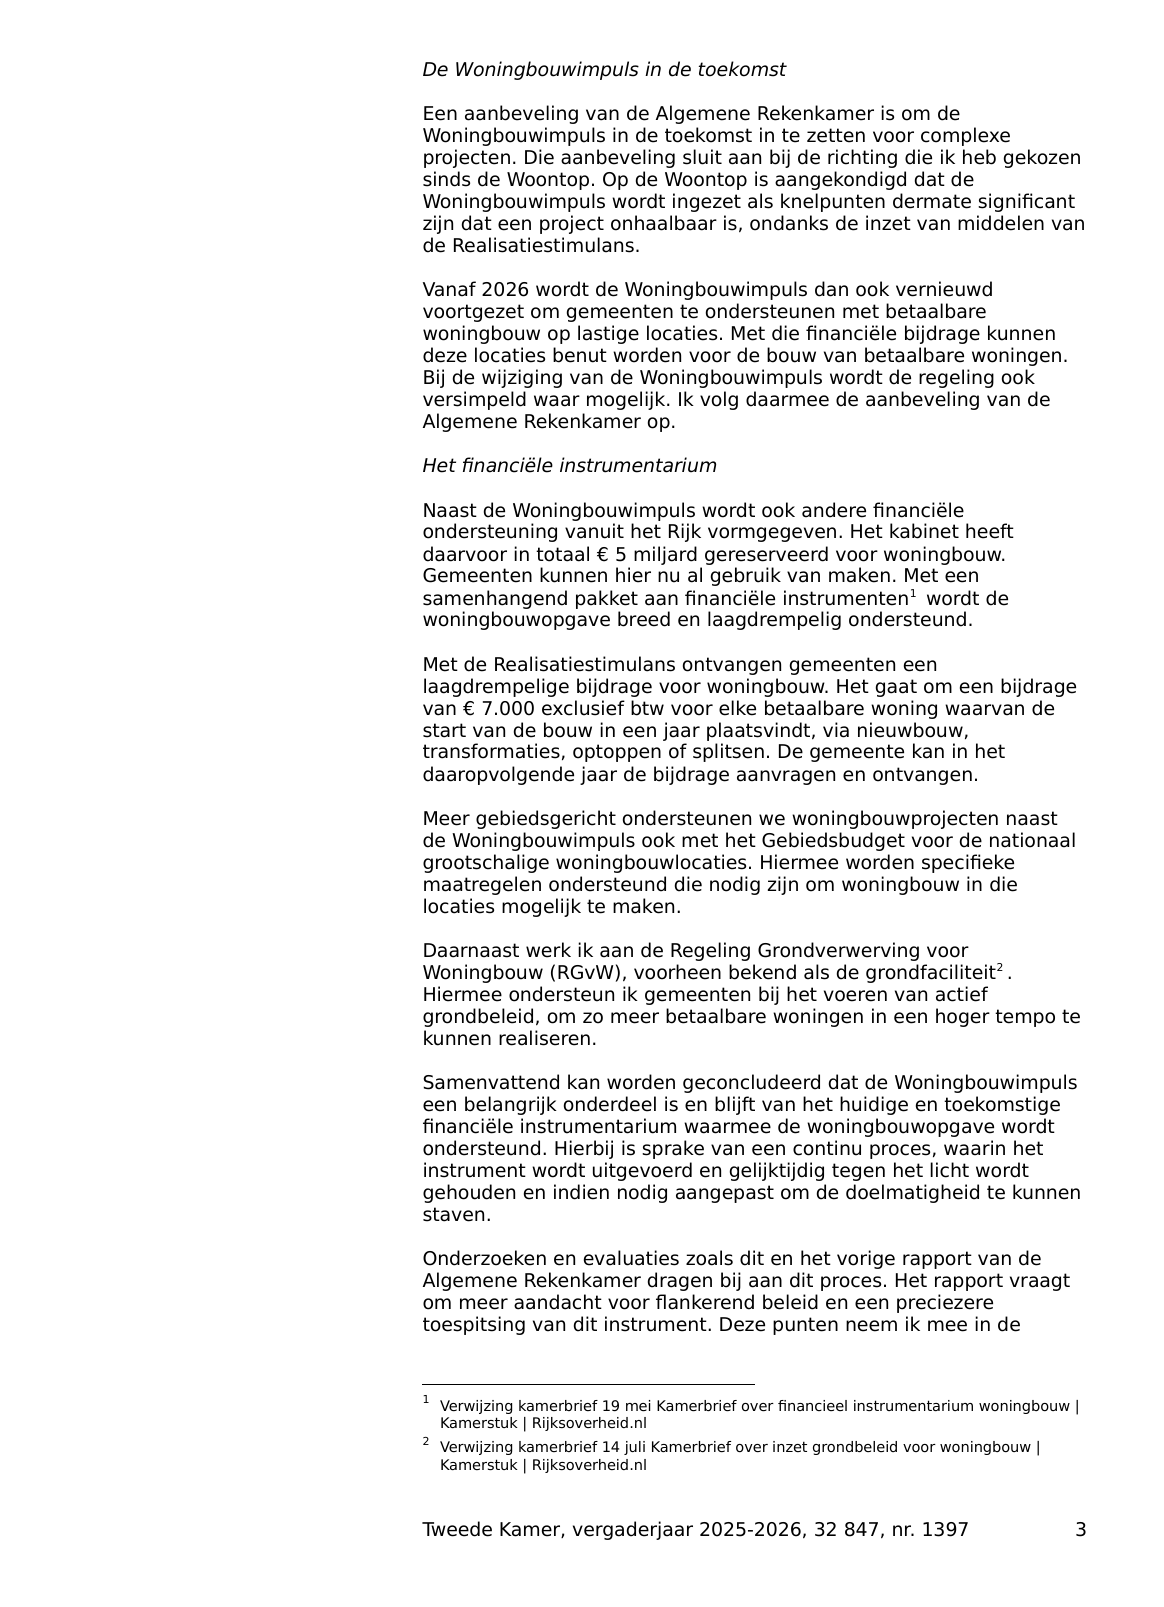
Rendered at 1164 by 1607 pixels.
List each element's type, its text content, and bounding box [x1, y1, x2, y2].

text Vanaf 2026 wordt de Woningbouwimpuls dan ook vernieuwd voortgezet om gemeenten te ondersteunen met betaalbare woningbouw op lastige locaties. Met die financiële bijdrage kunnen deze locaties benut worden voor de bouw van betaalbare woningen. Bij de wijziging van de Woningbouwimpuls wordt de regeling ook versimpeld waar mogelijk. Ik volg daarmee de aanbeveling van de Algemene Rekenkamer op. [422, 279, 1087, 433]
text Samenvattend kan worden geconcludeerd dat de Woningbouwimpuls een belangrijk onderdeel is en blijft van het huidige en toekomstige financiële instrumentarium waarmee de woningbouwopgave wordt ondersteund. Hierbij is sprake van een continu proces, waarin het instrument wordt uitgevoerd en gelijktijdig tegen het licht wordt gehouden en indien nodig aangepast om de doelmatigheid te kunnen staven. [422, 1072, 1087, 1226]
text Onderzoeken en evaluaties zoals dit en het vorige rapport van de Algemene Rekenkamer dragen bij aan dit proces. Het rapport vraagt om meer aandacht voor flankerend beleid en een preciezere toespitsing van dit instrument. Deze punten neem ik mee in de [422, 1248, 1087, 1336]
text Verwijzing kamerbrief 14 juli Kamerbrief over inzet grondbeleid voor woningbouw | Kamerstuk | Rijksoverheid.nl [422, 1435, 1087, 1474]
text Naast de Woningbouwimpuls wordt ook andere financiële ondersteuning vanuit het Rijk vormgegeven. Het kabinet heeft daarvoor in totaal € 5 miljard gereserveerd voor woningbouw. Gemeenten kunnen hier nu al gebruik van maken. Met een samenhangend pakket aan financiële instrumenten wordt de woningbouwopgave breed en laagdrempelig ondersteund. [422, 499, 1087, 631]
subtitle Het financiële instrumentarium [422, 455, 1087, 477]
text Daarnaast werk ik aan de Regeling Grondverwerving voor Woningbouw (RGvW), voorheen bekend als de grondfaciliteit. Hiermee ondersteun ik gemeenten bij het voeren van actief grondbeleid, om zo meer betaalbare woningen in een hoger tempo te kunnen realiseren. [422, 940, 1087, 1049]
text Met de Realisatiestimulans ontvangen gemeenten een laagdrempelige bijdrage voor woningbouw. Het gaat om een bijdrage van € 7.000 exclusief btw voor elke betaalbare woning waarvan de start van de bouw in een jaar plaatsvindt, via nieuwbouw, transformaties, optoppen of splitsen. De gemeente kan in het daaropvolgende jaar de bijdrage aanvragen en ontvangen. [422, 653, 1087, 785]
text Meer gebiedsgericht ondersteunen we woningbouwprojecten naast de Woningbouwimpuls ook met het Gebiedsbudget voor de nationaal grootschalige woningbouwlocaties. Hiermee worden specifieke maatregelen ondersteund die nodig zijn om woningbouw in die locaties mogelijk te maken. [422, 808, 1087, 917]
text Verwijzing kamerbrief 19 mei Kamerbrief over financieel instrumentarium woningbouw | Kamerstuk | Rijksoverheid.nl [422, 1393, 1087, 1432]
text Een aanbeveling van de Algemene Rekenkamer is om de Woningbouwimpuls in de toekomst in te zetten voor complexe projecten. Die aanbeveling sluit aan bij de richting die ik heb gekozen sinds de Woontop. Op de Woontop is aangekondigd dat de Woningbouwimpuls wordt ingezet als knelpunten dermate significant zijn dat een project onhaalbaar is, ondanks de inzet van middelen van de Realisatiestimulans. [422, 103, 1087, 257]
subtitle De Woningbouwimpuls in de toekomst [422, 59, 1087, 81]
